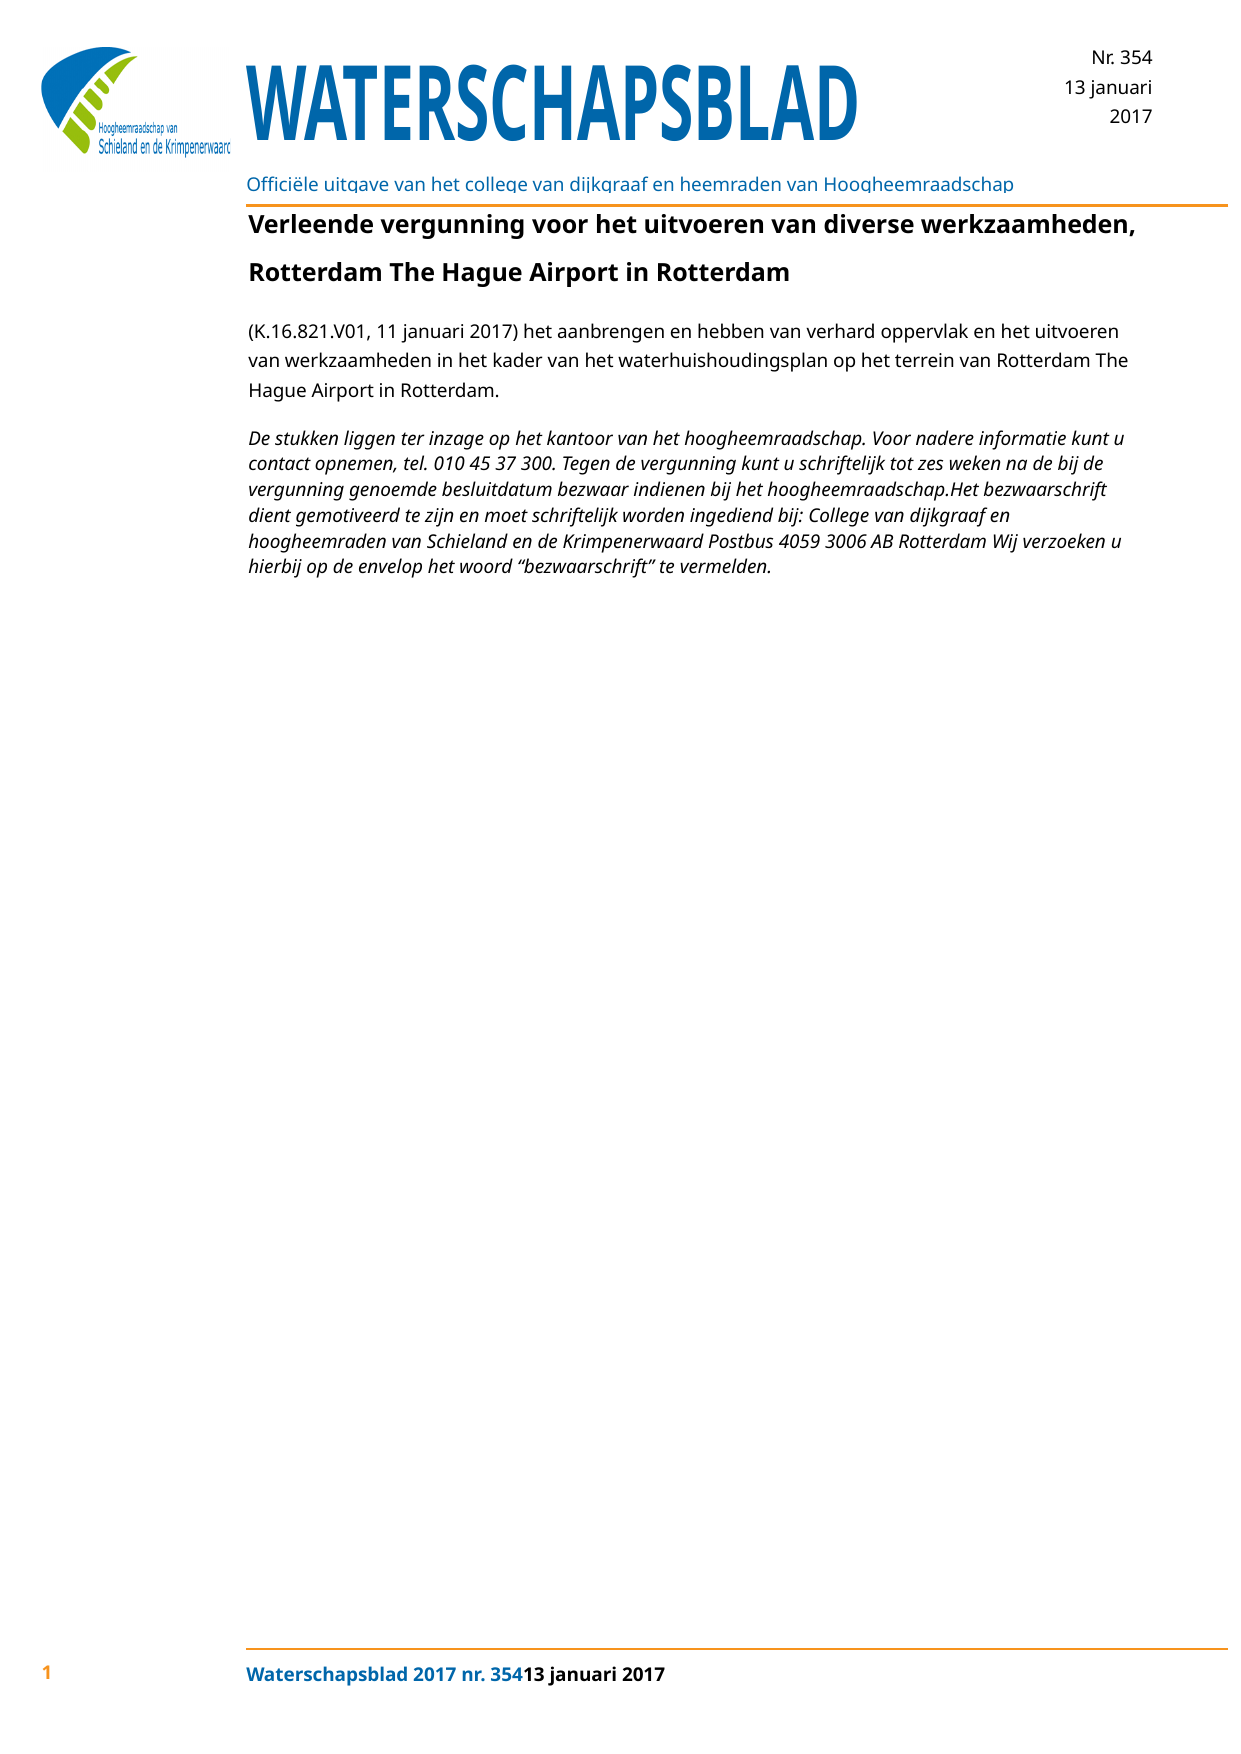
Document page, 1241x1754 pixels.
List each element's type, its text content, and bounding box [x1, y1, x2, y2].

picture [41, 47, 231, 172]
text (K.16.821.V01, 11 januari 2017) het aanbrengen en hebben van verhard oppervlak en het uitvoeren van werkzaamheden in het kader van het waterhuishoudingsplan op het terrein van Rotterdam The Hague Airport in Rotterdam. [248, 318, 1152, 403]
text De stukken liggen ter inzage op het kantoor van het hoogheemraadschap. Voor nadere informatie kunt u contact opnemen, tel. 010 45 37 300. Tegen de vergunning kunt u schriftelijk tot zes weken na de bij de vergunning genoemde besluitdatum bezwaar indienen bij het hoogheemraadschap.Het bezwaarschrift dient gemotiveerd te zijn en moet schriftelijk worden ingediend bij: College van dijkgraaf en hoogheemraden van Schieland en de Krimpenerwaard Postbus 4059 3006 AB Rotterdam Wij verzoeken u hierbij op de envelop het woord “bezwaarschrift” te vermelden. [248, 425, 1152, 579]
text Verleende vergunning voor het uitvoeren van diverse werkzaamheden, Rotterdam The Hague Airport in Rotterdam [248, 207, 1152, 288]
